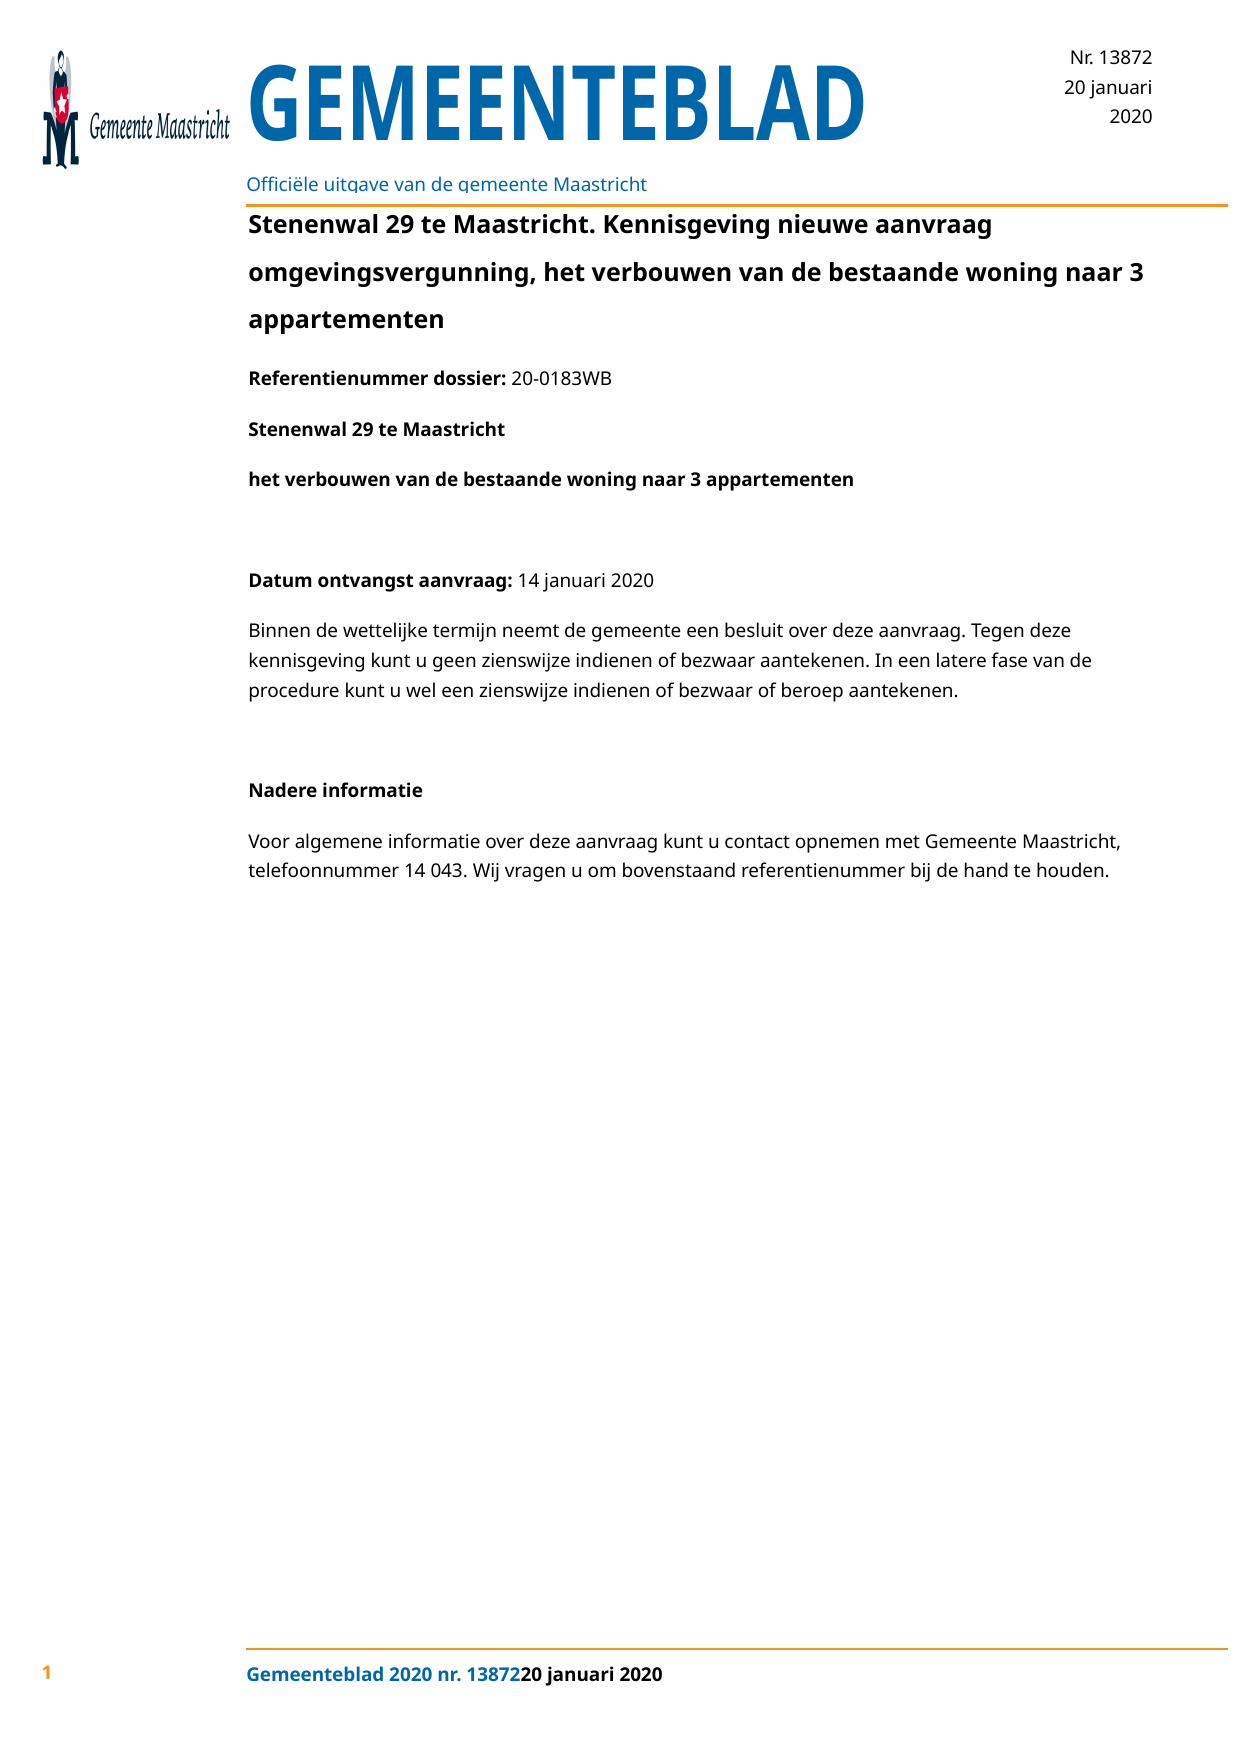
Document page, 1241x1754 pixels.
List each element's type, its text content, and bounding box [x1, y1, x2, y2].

text Nadere informatie [248, 778, 1152, 803]
text Stenenwal 29 te Maastricht. Kennisgeving nieuwe aanvraag omgevingsvergunning, het verbouwen van de bestaande woning naar 3 appartementen [248, 207, 1152, 336]
picture [41, 47, 231, 172]
text Referentienummer dossier: 20-0183WB [248, 366, 1152, 391]
text Binnen de wettelijke termijn neemt de gemeente een besluit over deze aanvraag. Tegen deze kennisgeving kunt u geen zienswijze indienen of bezwaar aantekenen. In een latere fase van de procedure kunt u wel een zienswijze indienen of bezwaar of beroep aantekenen. [248, 618, 1152, 702]
text Voor algemene informatie over deze aanvraag kunt u contact opnemen met Gemeente Maastricht, telefoonnummer 14 043. Wij vragen u om bovenstaand referentienummer bij de hand te houden. [248, 828, 1152, 883]
text Datum ontvangst aanvraag: 14 januari 2020 [248, 567, 1152, 593]
text Stenenwal 29 te Maastricht [248, 416, 1152, 442]
text het verbouwen van de bestaande woning naar 3 appartementen [248, 466, 1152, 492]
